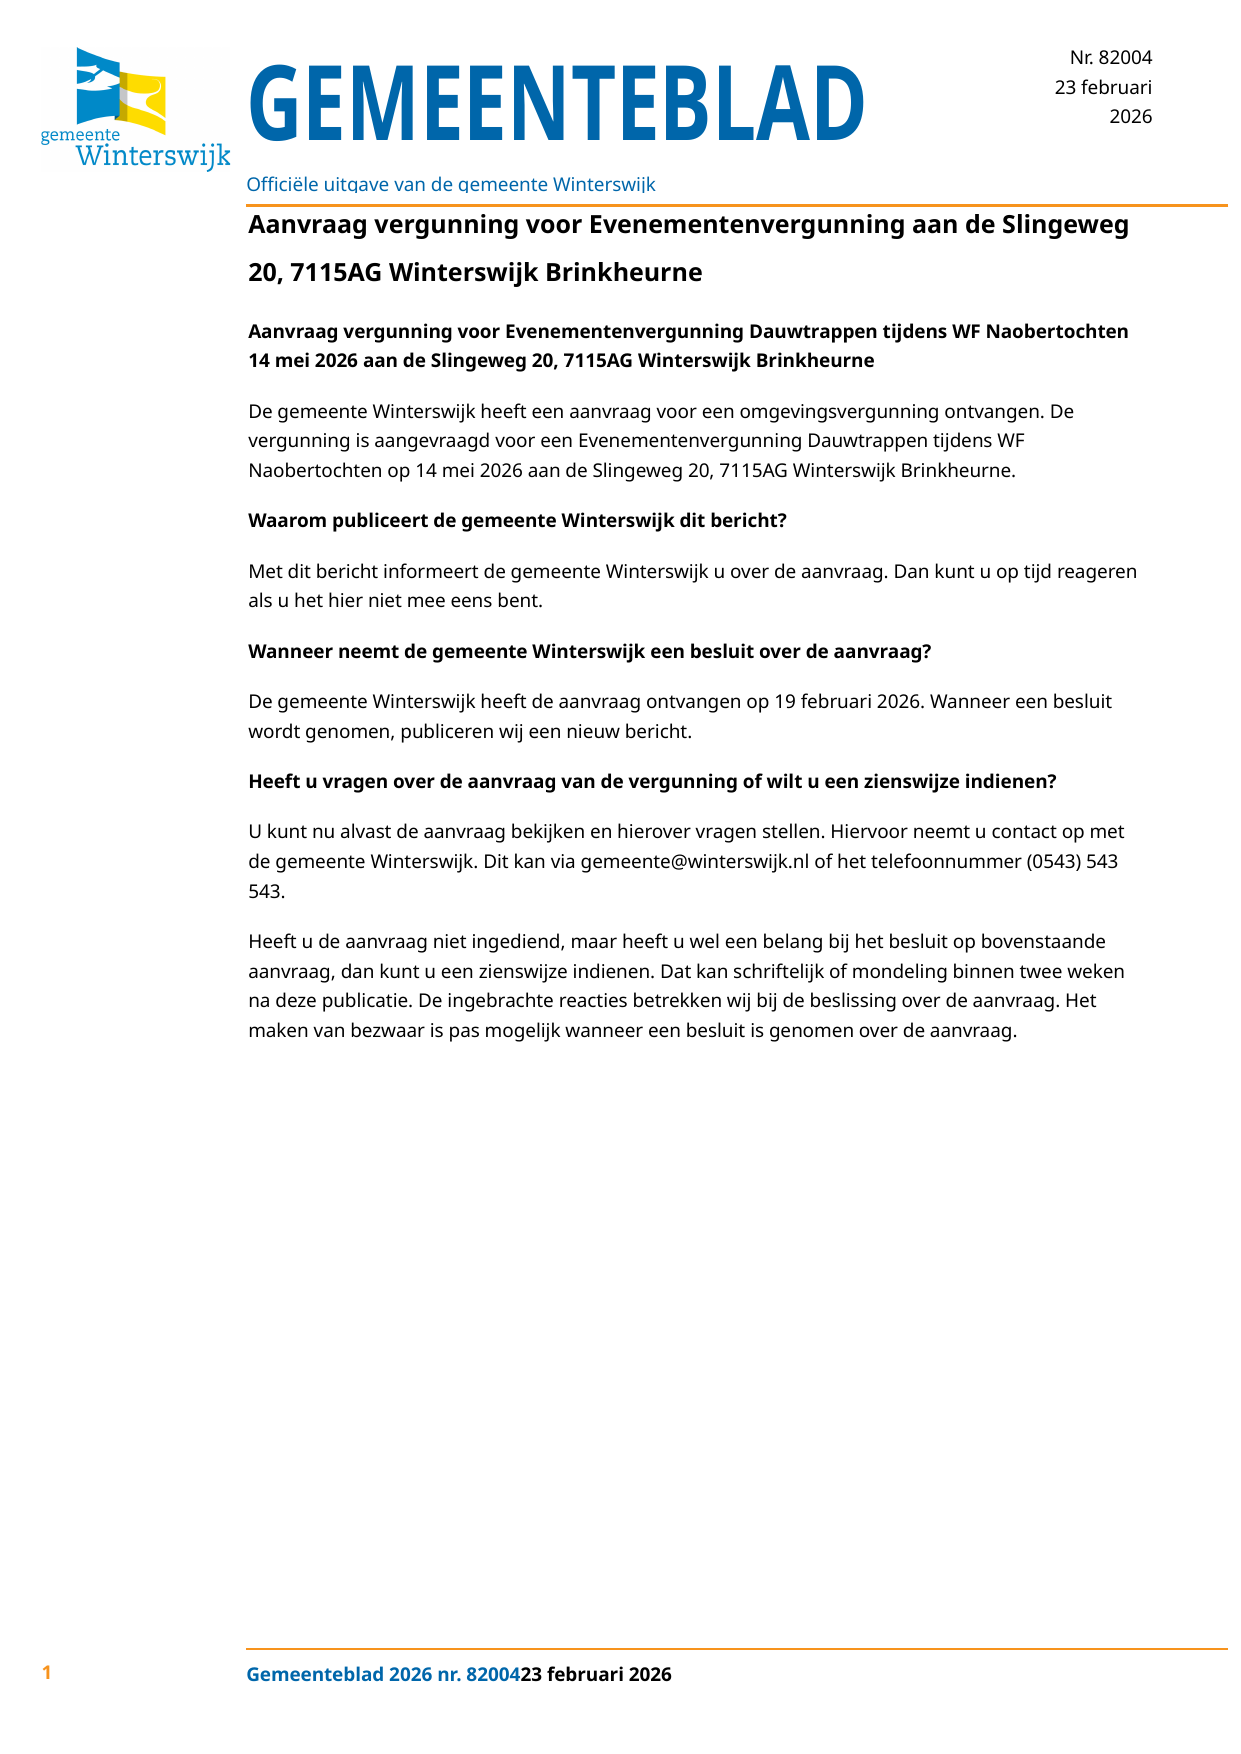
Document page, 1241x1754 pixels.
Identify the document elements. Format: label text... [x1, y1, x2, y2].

text Heeft u de aanvraag niet ingediend, maar heeft u wel een belang bij het besluit op bovenstaande aanvraag, dan kunt u een zienswijze indienen. Dat kan schriftelijk of mondeling binnen twee weken na deze publicatie. De ingebrachte reacties betrekken wij bij de beslissing over de aanvraag. Het maken van bezwaar is pas mogelijk wanneer een besluit is genomen over de aanvraag. [248, 928, 1152, 1043]
text Aanvraag vergunning voor Evenementenvergunning aan de Slingeweg 20, 7115AG Winterswijk Brinkheurne [248, 207, 1152, 288]
picture [225, 153, 231, 162]
text De gemeente Winterswijk heeft de aanvraag ontvangen op 19 februari 2026. Wanneer een besluit wordt genomen, publiceren wij een nieuw bericht. [248, 688, 1152, 744]
text U kunt nu alvast de aanvraag bekijken en hierover vragen stellen. Hiervoor neemt u contact op met de gemeente Winterswijk. Dit kan via gemeente@winterswijk.nl of het telefoonnummer (0543) 543 543. [248, 819, 1152, 904]
text De gemeente Winterswijk heeft een aanvraag voor een omgevingsvergunning ontvangen. De vergunning is aangevraagd voor een Evenementenvergunning Dauwtrappen tijdens WF Naobertochten op 14 mei 2026 aan de Slingeweg 20, 7115AG Winterswijk Brinkheurne. [248, 398, 1152, 483]
text Aanvraag vergunning voor Evenementenvergunning Dauwtrappen tijdens WF Naobertochten 14 mei 2026 aan de Slingeweg 20, 7115AG Winterswijk Brinkheurne [248, 318, 1152, 373]
text Met dit bericht informeert de gemeente Winterswijk u over de aanvraag. Dan kunt u op tijd reageren als u het hier niet mee eens bent. [248, 558, 1152, 613]
text Waarom publiceert de gemeente Winterswijk dit bericht? [248, 507, 1152, 533]
text Wanneer neemt de gemeente Winterswijk een besluit over de aanvraag? [248, 638, 1152, 664]
text Heeft u vragen over de aanvraag van de vergunning of wilt u een zienswijze indienen? [248, 768, 1152, 794]
picture [41, 47, 231, 172]
